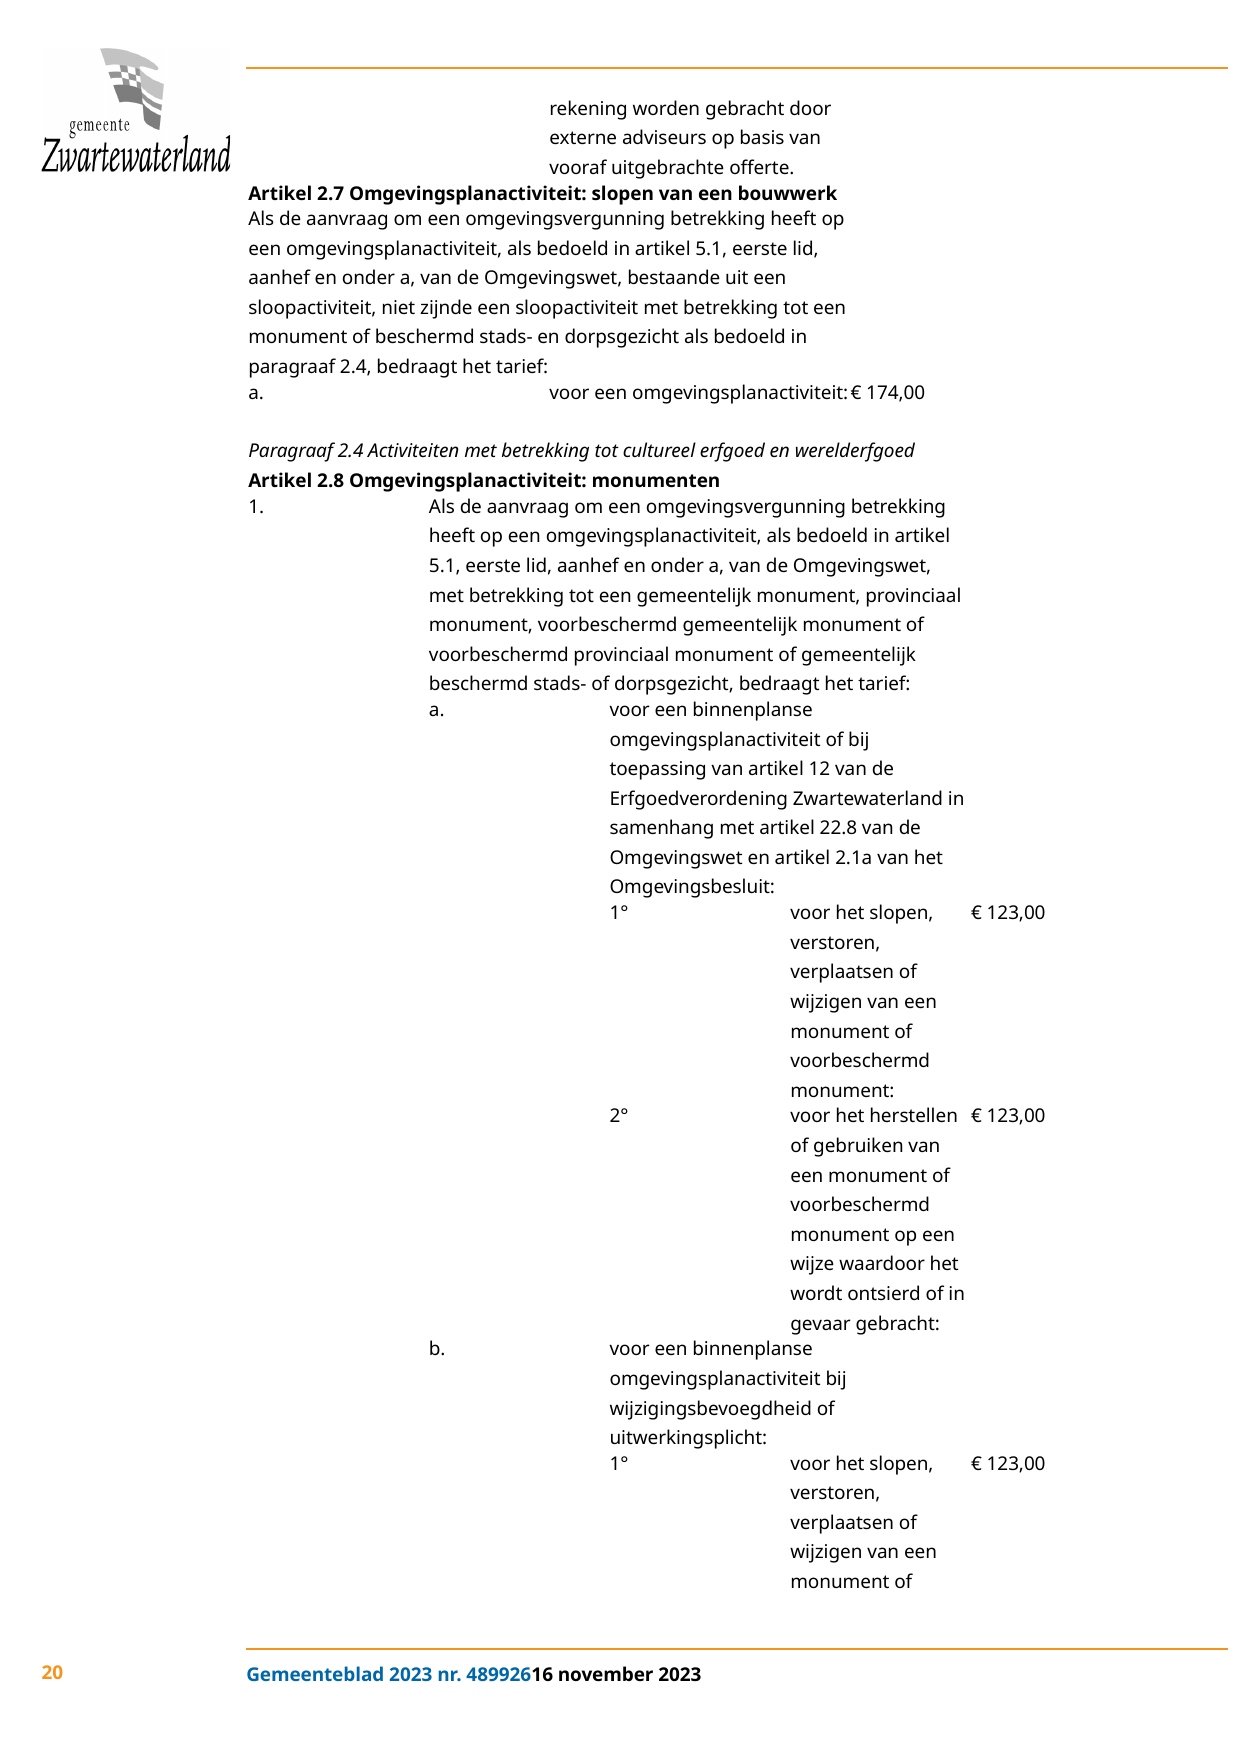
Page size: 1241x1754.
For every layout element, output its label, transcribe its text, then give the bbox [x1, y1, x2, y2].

table_cell [248, 1450, 429, 1594]
table_cell [248, 95, 549, 180]
table_cell € 174,00 [850, 379, 1152, 405]
table_cell voor het slopen, verstoren, verplaatsen of wijzigen van een monument of voorbeschermd monument: [790, 900, 971, 1103]
table_cell voor het herstellen of gebruiken van een monument of voorbeschermd monument op een wijze waardoor het wordt ontsierd of in gevaar gebracht: [790, 1103, 971, 1336]
table_cell 1. [248, 493, 429, 696]
table_cell voor een binnenplanse omgevingsplanactiviteit bij wijzigingsbevoegdheid of uitwerkingsplicht: [609, 1336, 971, 1450]
table_cell a. [429, 696, 609, 899]
table_cell [850, 180, 1152, 205]
table_cell b. [429, 1336, 609, 1450]
text Paragraaf 2.4 Activiteiten met betrekking tot cultureel erfgoed en werelderfgoed [248, 438, 1152, 463]
table_cell Artikel 2.7 Omgevingsplanactiviteit: slopen van een bouwwerk [248, 180, 850, 205]
table_cell [248, 1336, 429, 1450]
table_cell [850, 95, 1152, 180]
table_cell [429, 1450, 609, 1594]
table_cell 1° [609, 900, 790, 1103]
table_cell 1° [609, 1450, 790, 1594]
table_cell [429, 1103, 609, 1336]
table_cell a. [248, 379, 549, 405]
table_cell voor een omgevingsplanactiviteit: [549, 379, 850, 405]
table_cell [850, 205, 1152, 379]
table_cell [971, 1336, 1152, 1450]
picture [41, 47, 231, 172]
table_cell [248, 900, 429, 1103]
table_cell rekening worden gebracht door externe adviseurs op basis van vooraf uitgebrachte offerte. [549, 95, 850, 180]
table_cell 2° [609, 1103, 790, 1336]
table_cell € 123,00 [971, 1103, 1152, 1336]
table_cell Als de aanvraag om een omgevingsvergunning betrekking heeft op een omgevingsplanactiviteit, als bedoeld in artikel 5.1, eerste lid, aanhef en onder a, van de Omgevingswet, bestaande uit een sloopactiviteit, niet zijnde een sloopactiviteit met betrekking tot een monument of beschermd stads- en dorpsgezicht als bedoeld in paragraaf 2.4, bedraagt het tarief: [248, 205, 850, 379]
table_cell [248, 1103, 429, 1336]
table_header Artikel 2.8 Omgevingsplanactiviteit: monumenten [248, 467, 971, 493]
table_cell [429, 900, 609, 1103]
table_cell [248, 696, 429, 899]
table_cell voor het slopen, verstoren, verplaatsen of wijzigen van een monument of [790, 1450, 971, 1594]
table_cell voor een binnenplanse omgevingsplanactiviteit of bij toepassing van artikel 12 van de Erfgoedverordening Zwartewaterland in samenhang met artikel 22.8 van de Omgevingswet en artikel 2.1a van het Omgevingsbesluit: [609, 696, 971, 899]
table_cell Als de aanvraag om een omgevingsvergunning betrekking heeft op een omgevingsplanactiviteit, als bedoeld in artikel 5.1, eerste lid, aanhef en onder a, van de Omgevingswet, met betrekking tot een gemeentelijk monument, provinciaal monument, voorbeschermd gemeentelijk monument of voorbeschermd provinciaal monument of gemeentelijk beschermd stads- of dorpsgezicht, bedraagt het tarief: [429, 493, 971, 696]
table_cell € 123,00 [971, 1450, 1152, 1594]
table_cell [971, 696, 1152, 899]
table_header [971, 467, 1152, 493]
table_cell € 123,00 [971, 900, 1152, 1103]
table_cell [971, 493, 1152, 696]
